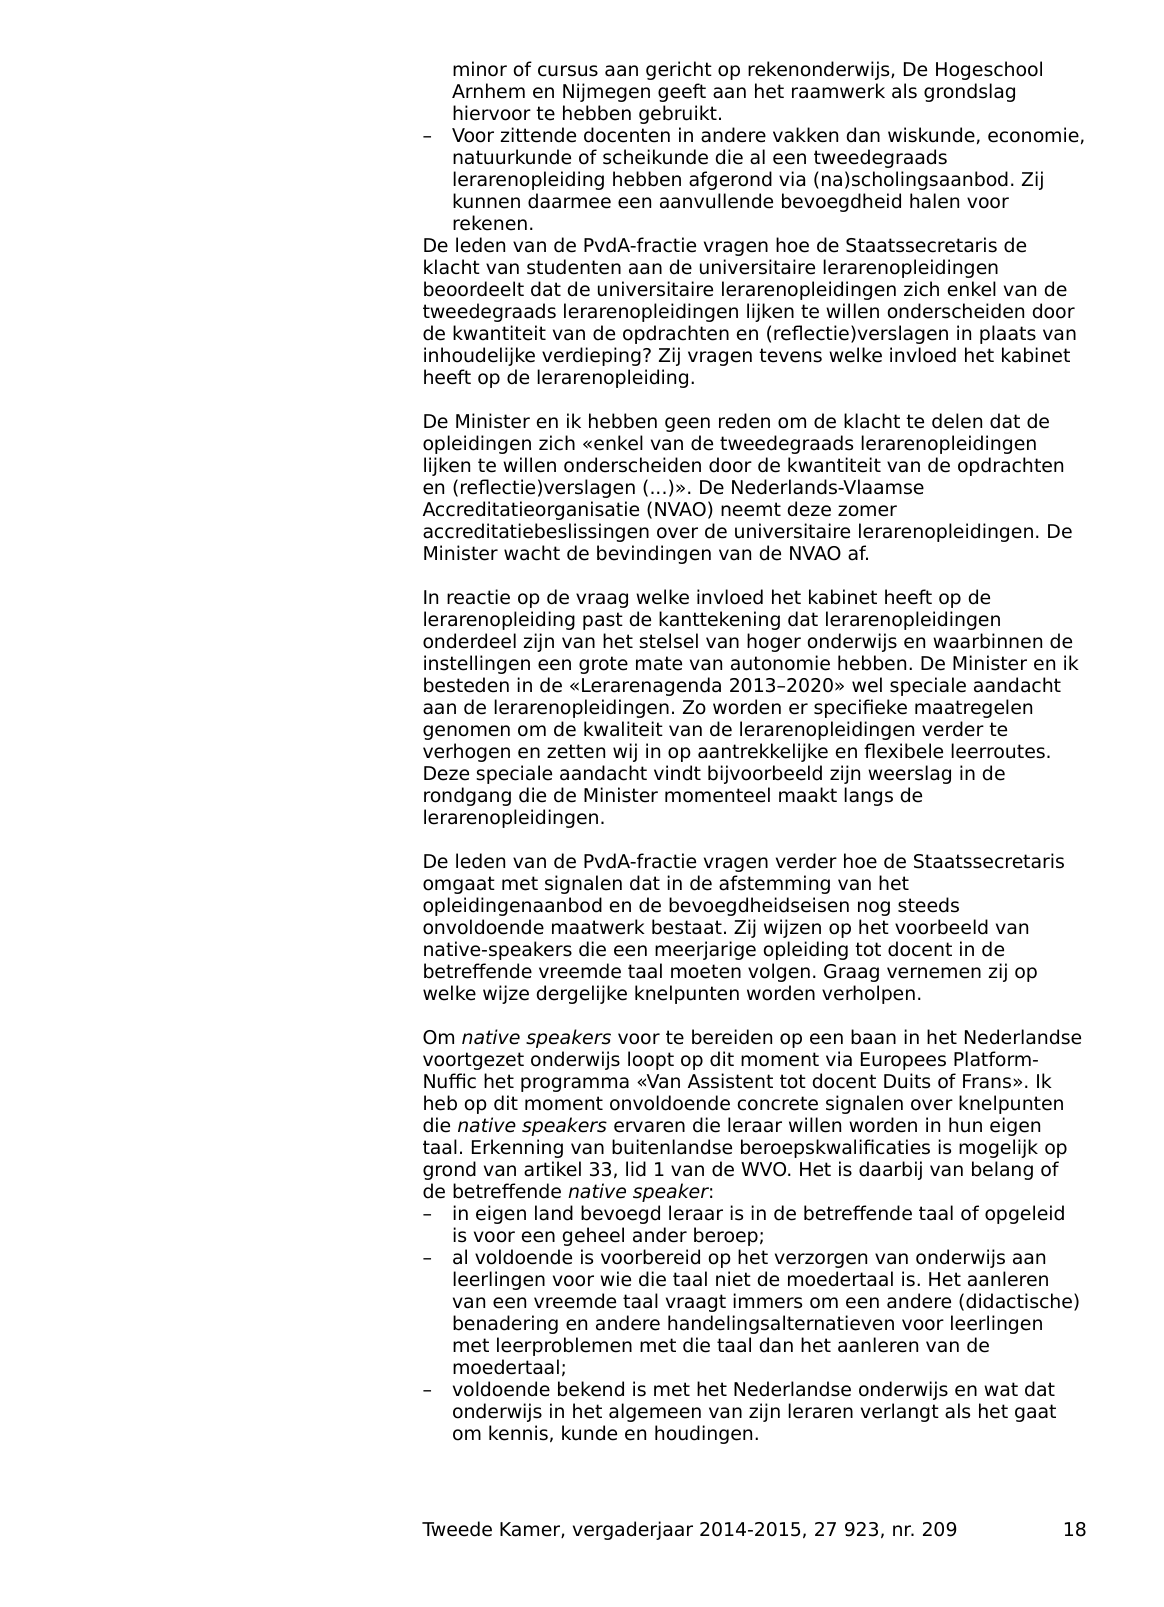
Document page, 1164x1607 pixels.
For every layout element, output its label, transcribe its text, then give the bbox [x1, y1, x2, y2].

text Om native speakers voor te bereiden op een baan in het Nederlandse voortgezet onderwijs loopt op dit moment via Europees Platform-Nuffic het programma «Van Assistent tot docent Duits of Frans». Ik heb op dit moment onvoldoende concrete signalen over knelpunten die native speakers ervaren die leraar willen worden in hun eigen taal. Erkenning van buitenlandse beroepskwalificaties is mogelijk op grond van artikel 33, lid 1 van de WVO. Het is daarbij van belang of de betreffende native speaker: [422, 1027, 1087, 1203]
text De Minister en ik hebben geen reden om de klacht te delen dat de opleidingen zich «enkel van de tweedegraads lerarenopleidingen lijken te willen onderscheiden door de kwantiteit van de opdrachten en (reflectie)verslagen (...)». De Nederlands-Vlaamse Accreditatieorganisatie (NVAO) neemt deze zomer accreditatiebeslissingen over de universitaire lerarenopleidingen. De Minister wacht de bevindingen van de NVAO af. [422, 411, 1087, 565]
text minor of cursus aan gericht op rekenonderwijs, De Hogeschool Arnhem en Nijmegen geeft aan het raamwerk als grondslag hiervoor te hebben gebruikt. [422, 59, 1087, 125]
text De leden van de PvdA-fractie vragen hoe de Staatssecretaris de klacht van studenten aan de universitaire lerarenopleidingen beoordeelt dat de universitaire lerarenopleidingen zich enkel van de tweedegraads lerarenopleidingen lijken te willen onderscheiden door de kwantiteit van de opdrachten en (reflectie)verslagen in plaats van inhoudelijke verdieping? Zij vragen tevens welke invloed het kabinet heeft op de lerarenopleiding. [422, 235, 1087, 389]
text – in eigen land bevoegd leraar is in de betreffende taal of opgeleid is voor een geheel ander beroep; [422, 1203, 1087, 1247]
text In reactie op de vraag welke invloed het kabinet heeft op de lerarenopleiding past de kanttekening dat lerarenopleidingen onderdeel zijn van het stelsel van hoger onderwijs en waarbinnen de instellingen een grote mate van autonomie hebben. De Minister en ik besteden in de «Lerarenagenda 2013–2020» wel speciale aandacht aan de lerarenopleidingen. Zo worden er specifieke maatregelen genomen om de kwaliteit van de lerarenopleidingen verder te verhogen en zetten wij in op aantrekkelijke en flexibele leerroutes. Deze speciale aandacht vindt bijvoorbeeld zijn weerslag in de rondgang die de Minister momenteel maakt langs de lerarenopleidingen. [422, 587, 1087, 829]
text – voldoende bekend is met het Nederlandse onderwijs en wat dat onderwijs in het algemeen van zijn leraren verlangt als het gaat om kennis, kunde en houdingen. [422, 1379, 1087, 1444]
text De leden van de PvdA-fractie vragen verder hoe de Staatssecretaris omgaat met signalen dat in de afstemming van het opleidingenaanbod en de bevoegdheidseisen nog steeds onvoldoende maatwerk bestaat. Zij wijzen op het voorbeeld van native-speakers die een meerjarige opleiding tot docent in de betreffende vreemde taal moeten volgen. Graag vernemen zij op welke wijze dergelijke knelpunten worden verholpen. [422, 851, 1087, 1005]
text – al voldoende is voorbereid op het verzorgen van onderwijs aan leerlingen voor wie die taal niet de moedertaal is. Het aanleren van een vreemde taal vraagt immers om een andere (didactische) benadering en andere handelingsalternatieven voor leerlingen met leerproblemen met die taal dan het aanleren van de moedertaal; [422, 1247, 1087, 1379]
text – Voor zittende docenten in andere vakken dan wiskunde, economie, natuurkunde of scheikunde die al een tweedegraads lerarenopleiding hebben afgerond via (na)scholingsaanbod. Zij kunnen daarmee een aanvullende bevoegdheid halen voor rekenen. [422, 125, 1087, 235]
